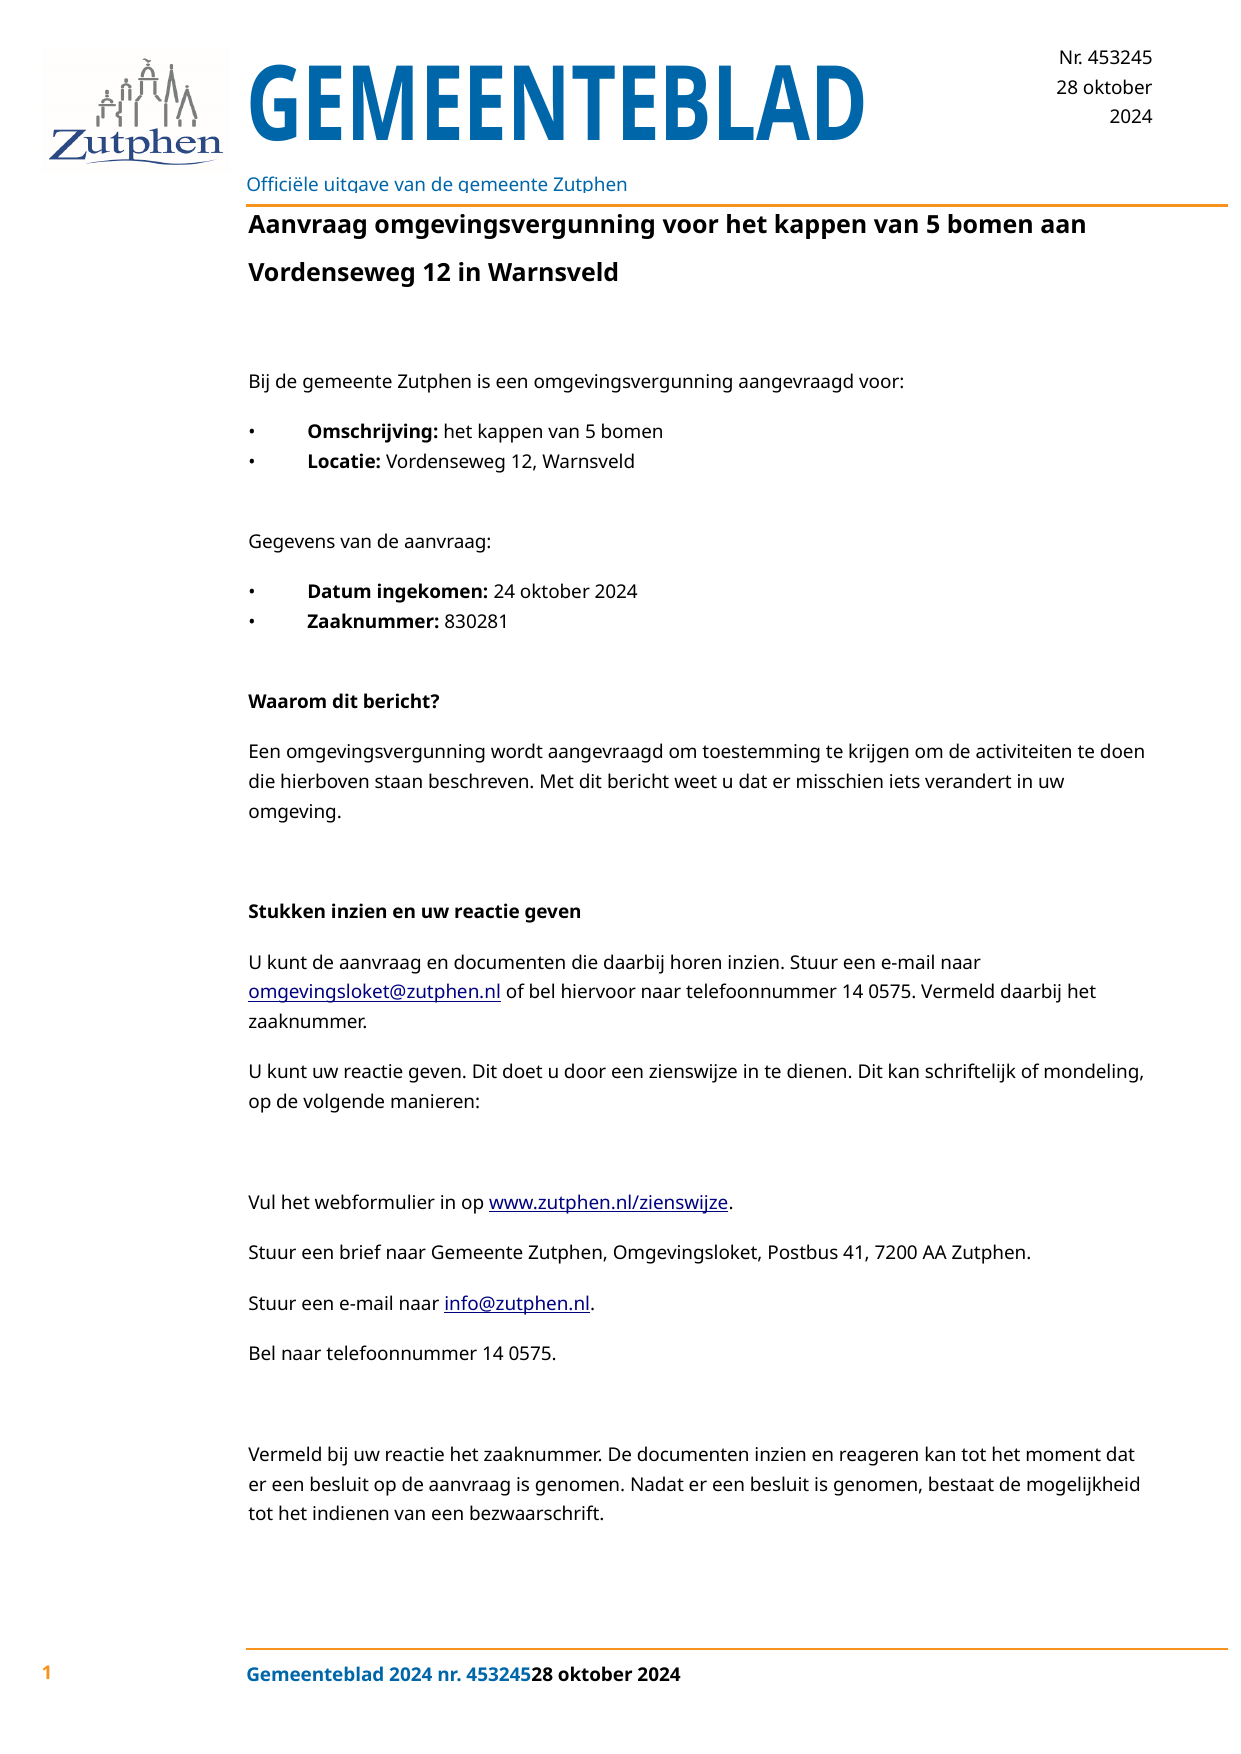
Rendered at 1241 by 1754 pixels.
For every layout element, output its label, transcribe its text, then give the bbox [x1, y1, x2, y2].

text U kunt de aanvraag en documenten die daarbij horen inzien. Stuur een e-mail naar omgevingsloket@zutphen.nl of bel hiervoor naar telefoonnummer 14 0575. Vermeld daarbij het zaaknummer. [248, 949, 1152, 1034]
text Stukken inzien en uw reactie geven [248, 899, 1152, 924]
text Aanvraag omgevingsvergunning voor het kappen van 5 bomen aan Vordenseweg 12 in Warnsveld [248, 207, 1152, 288]
text Een omgevingsvergunning wordt aangevraagd om toestemming te krijgen om de activiteiten te doen die hierboven staan beschreven. Met dit bericht weet u dat er misschien iets verandert in uw omgeving. [248, 739, 1152, 824]
text Stuur een brief naar Gemeente Zutphen, Omgevingsloket, Postbus 41, 7200 AA Zutphen. [248, 1239, 1152, 1265]
list Locatie: Vordenseweg 12, Warnsveld [248, 448, 1152, 474]
list Omschrijving: het kappen van 5 bomen [248, 419, 1152, 444]
text Waarom dit bericht? [248, 688, 1152, 714]
text Bel naar telefoonnummer 14 0575. [248, 1340, 1152, 1366]
text Stuur een e-mail naar info@zutphen.nl. [248, 1290, 1152, 1316]
text Gegevens van de aanvraag: [248, 528, 1152, 554]
list Zaaknummer: 830281 [248, 608, 1152, 634]
list Datum ingekomen: 24 oktober 2024 [248, 579, 1152, 604]
text Bij de gemeente Zutphen is een omgevingsvergunning aangevraagd voor: [248, 368, 1152, 394]
text Vermeld bij uw reactie het zaaknummer. De documenten inzien en reageren kan tot het moment dat er een besluit op de aanvraag is genomen. Nadat er een besluit is genomen, bestaat de mogelijkheid tot het indienen van een bezwaarschrift. [248, 1441, 1152, 1526]
picture [41, 47, 231, 172]
text U kunt uw reactie geven. Dit doet u door een zienswijze in te dienen. Dit kan schriftelijk of mondeling, op de volgende manieren: [248, 1059, 1152, 1114]
text Vul het webformulier in op www.zutphen.nl/zienswijze. [248, 1189, 1152, 1215]
